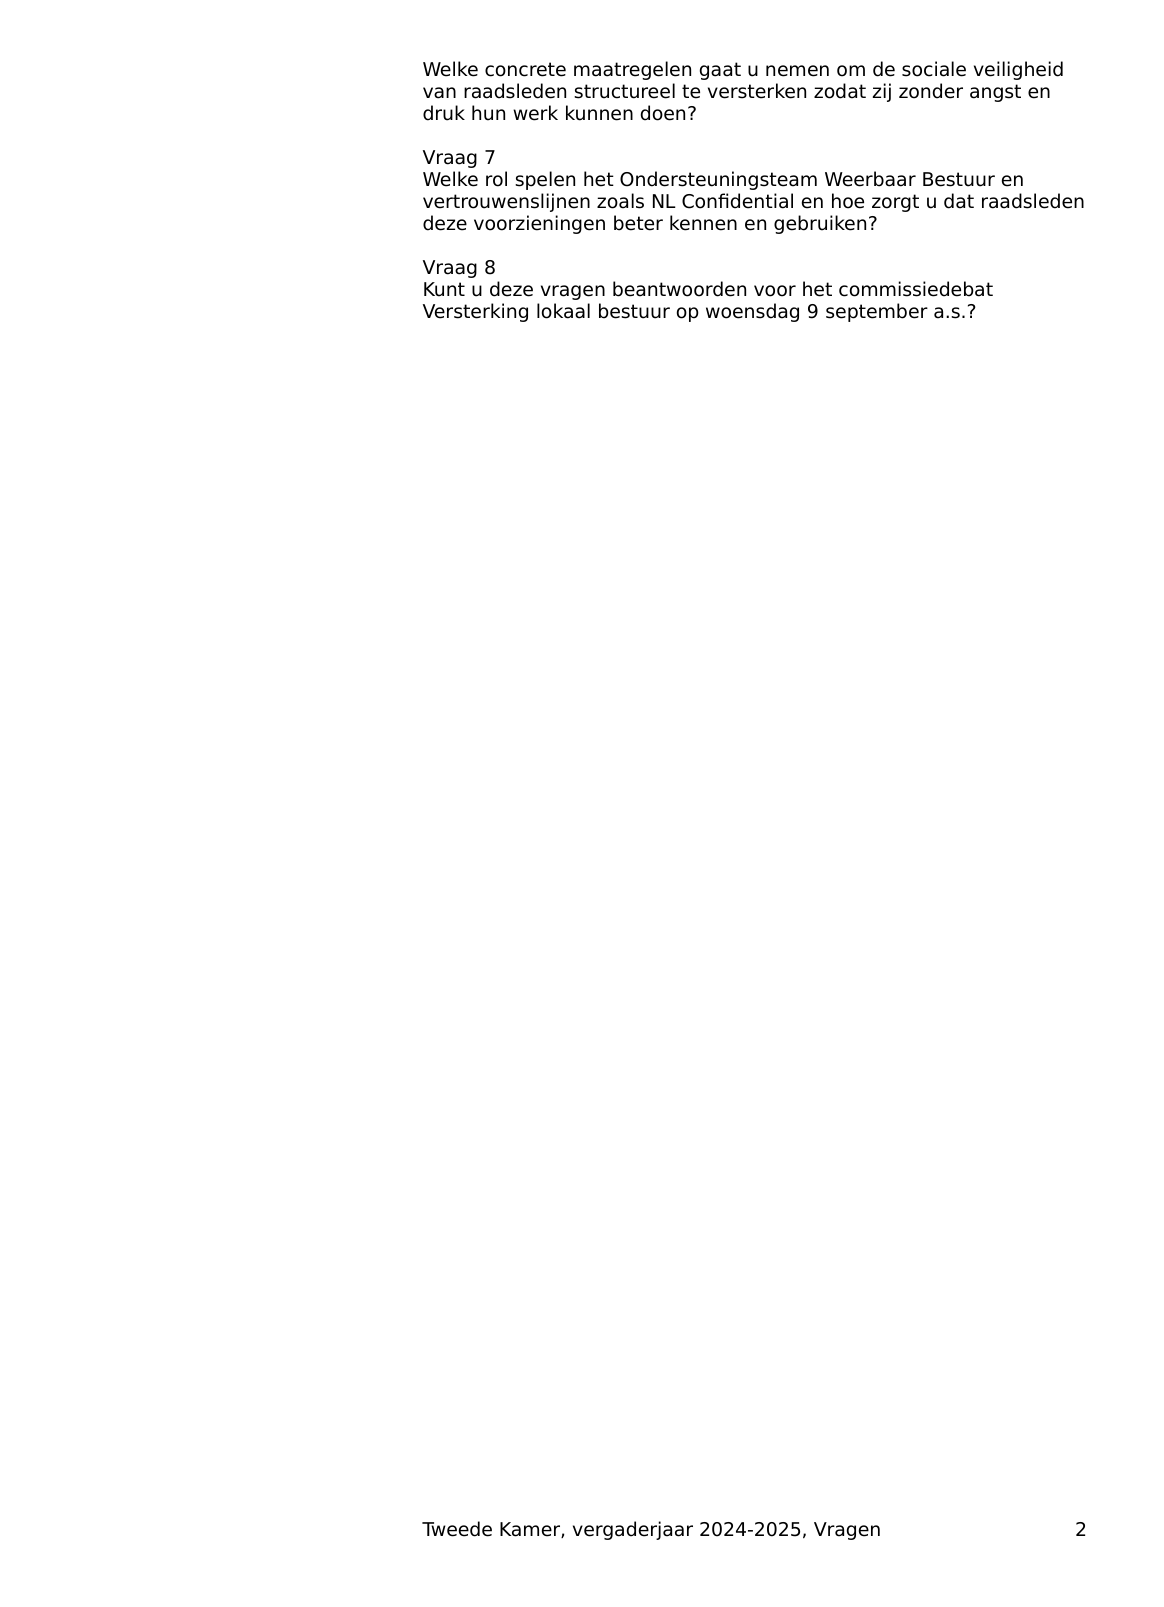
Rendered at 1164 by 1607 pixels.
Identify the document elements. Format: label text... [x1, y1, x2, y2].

text Vraag 7 [422, 147, 1087, 169]
text Welke rol spelen het Ondersteuningsteam Weerbaar Bestuur en vertrouwenslijnen zoals NL Confidential en hoe zorgt u dat raadsleden deze voorzieningen beter kennen en gebruiken? [422, 169, 1087, 235]
text Kunt u deze vragen beantwoorden voor het commissiedebat Versterking lokaal bestuur op woensdag 9 september a.s.? [422, 279, 1087, 323]
text Welke concrete maatregelen gaat u nemen om de sociale veiligheid van raadsleden structureel te versterken zodat zij zonder angst en druk hun werk kunnen doen? [422, 59, 1087, 125]
text Vraag 8 [422, 257, 1087, 279]
